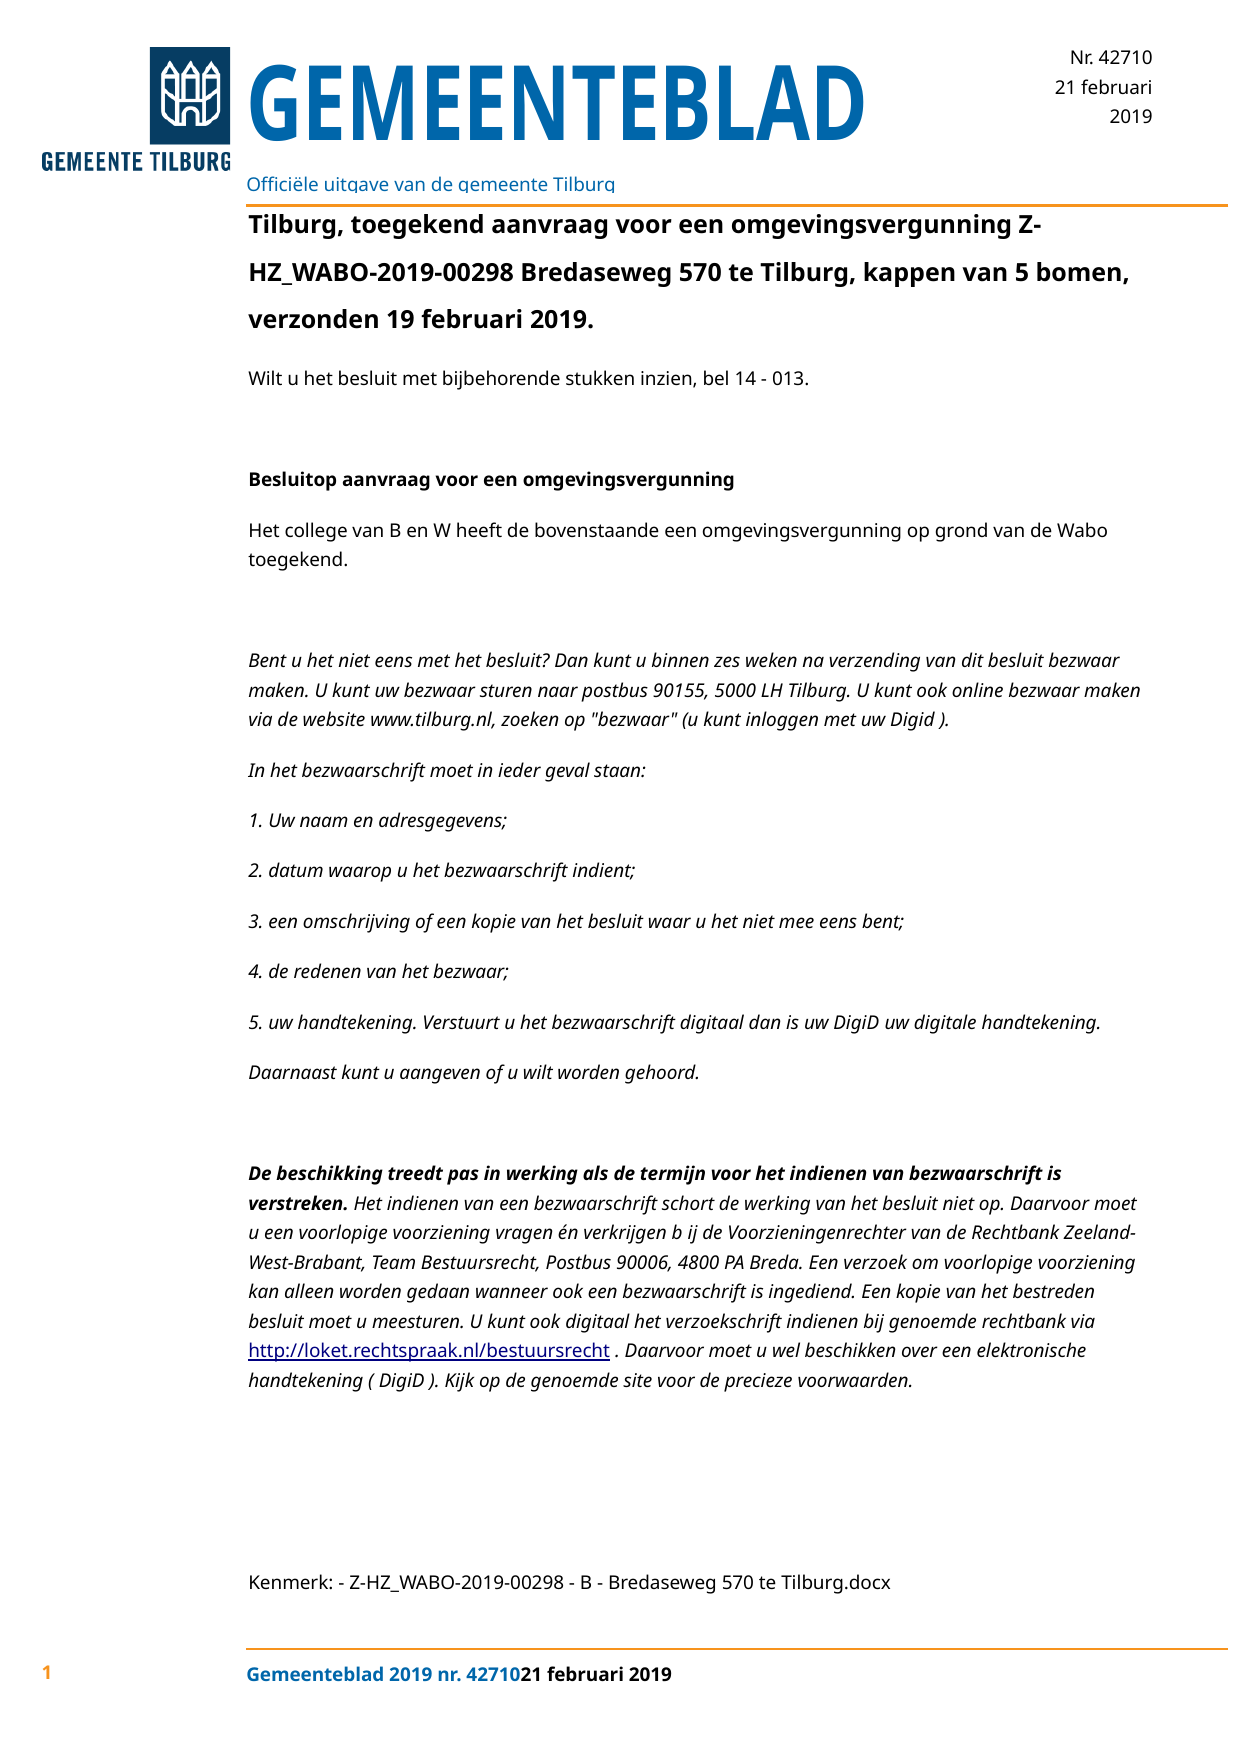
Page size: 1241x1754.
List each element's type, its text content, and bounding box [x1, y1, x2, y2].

text In het bezwaarschrift moet in ieder geval staan: [248, 757, 1152, 782]
picture [41, 47, 231, 172]
text Het college van B en W heeft de bovenstaande een omgevingsvergunning op grond van de Wabo toegekend. [248, 517, 1152, 572]
text Wilt u het besluit met bijbehorende stukken inzien, bel 14 - 013. [248, 366, 1152, 391]
text 4. de redenen van het bezwaar; [248, 958, 1152, 984]
text Bent u het niet eens met het besluit? Dan kunt u binnen zes weken na verzending van dit besluit bezwaar maken. U kunt uw bezwaar sturen naar postbus 90155, 5000 LH Tilburg. U kunt ook online bezwaar maken via de website www.tilburg.nl, zoeken op "bezwaar" (u kunt inloggen met uw Digid ). [248, 647, 1152, 732]
text Daarnaast kunt u aangeven of u wilt worden gehoord. [248, 1059, 1152, 1085]
text 3. een omschrijving of een kopie van het besluit waar u het niet mee eens bent; [248, 908, 1152, 934]
text 1. Uw naam en adresgegevens; [248, 807, 1152, 833]
text De beschikking treedt pas in werking als de termijn voor het indienen van bezwaarschrift is verstreken. Het indienen van een bezwaarschrift schort de werking van het besluit niet op. Daarvoor moet u een voorlopige voorziening vragen én verkrijgen b ij de Voorzieningenrechter van de Rechtbank Zeeland-West-Brabant, Team Bestuursrecht, Postbus 90006, 4800 PA Breda. Een verzoek om voorlopige voorziening kan alleen worden gedaan wanneer ook een bezwaarschrift is ingediend. Een kopie van het bestreden besluit moet u meesturen. U kunt ook digitaal het verzoekschrift indienen bij genoemde rechtbank via http://loket.rechtspraak.nl/bestuursrecht . Daarvoor moet u wel beschikken over een elektronische handtekening ( DigiD ). Kijk op de genoemde site voor de precieze voorwaarden. [248, 1160, 1152, 1393]
text Kenmerk: - Z-HZ_WABO-2019-00298 - B - Bredaseweg 570 te Tilburg.docx [248, 1569, 1152, 1594]
text 5. uw handtekening. Verstuurt u het bezwaarschrift digitaal dan is uw DigiD uw digitale handtekening. [248, 1009, 1152, 1034]
text Tilburg, toegekend aanvraag voor een omgevingsvergunning Z-HZ_WABO-2019-00298 Bredaseweg 570 te Tilburg, kappen van 5 bomen, verzonden 19 februari 2019. [248, 207, 1152, 336]
text 2. datum waarop u het bezwaarschrift indient; [248, 858, 1152, 883]
text Besluitop aanvraag voor een omgevingsvergunning [248, 466, 1152, 492]
